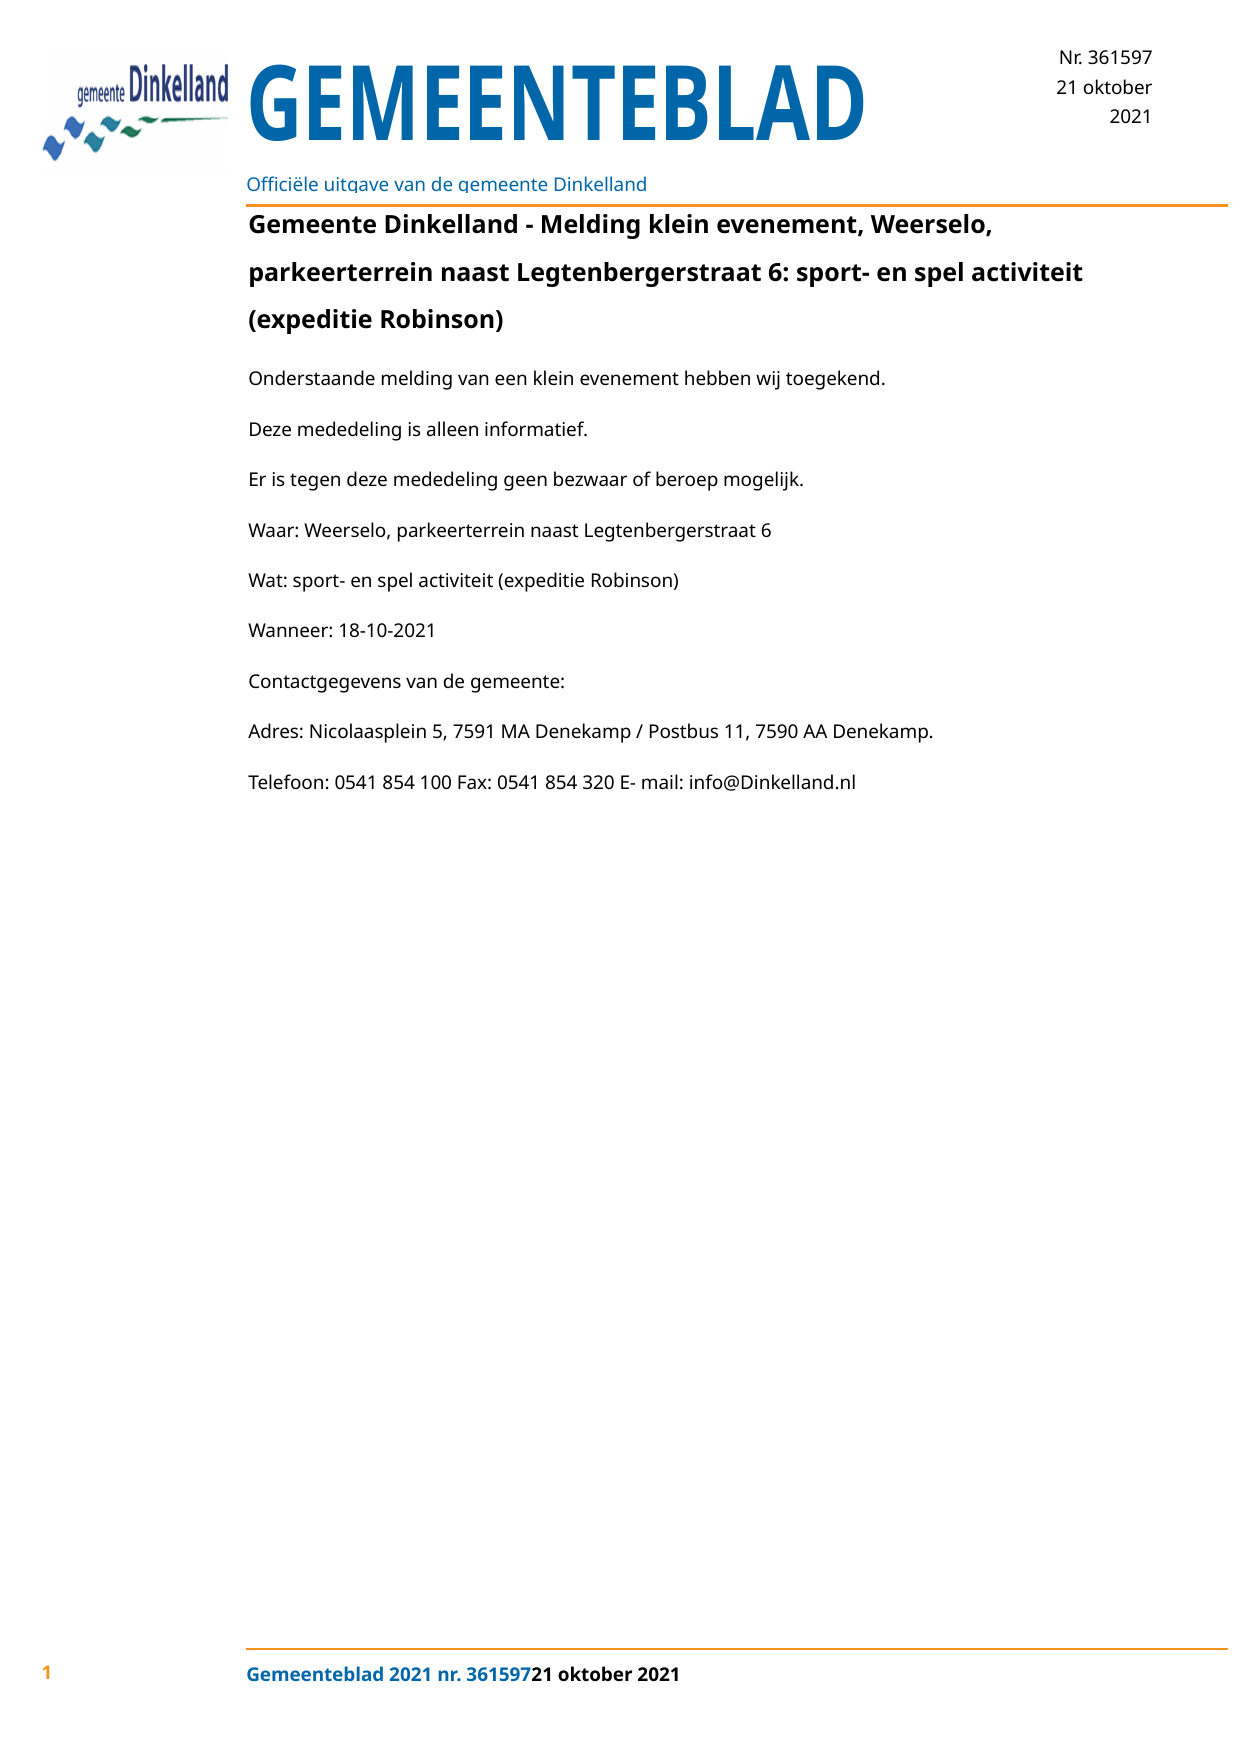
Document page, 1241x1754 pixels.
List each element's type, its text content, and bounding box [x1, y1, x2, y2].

picture [41, 47, 231, 172]
text Deze mededeling is alleen informatief. [248, 416, 1152, 442]
text Er is tegen deze mededeling geen bezwaar of beroep mogelijk. [248, 466, 1152, 492]
text Wat: sport- en spel activiteit (expeditie Robinson) [248, 567, 1152, 593]
text Contactgegevens van de gemeente: [248, 668, 1152, 694]
text Onderstaande melding van een klein evenement hebben wij toegekend. [248, 366, 1152, 391]
text Adres: Nicolaasplein 5, 7591 MA Denekamp / Postbus 11, 7590 AA Denekamp. [248, 718, 1152, 744]
text Waar: Weerselo, parkeerterrein naast Legtenbergerstraat 6 [248, 517, 1152, 542]
text Wanneer: 18-10-2021 [248, 618, 1152, 643]
text Telefoon: 0541 854 100 Fax: 0541 854 320 E- mail: info@Dinkelland.nl [248, 769, 1152, 794]
text Gemeente Dinkelland - Melding klein evenement, Weerselo, parkeerterrein naast Legtenbergerstraat 6: sport- en spel activiteit (expeditie Robinson) [248, 207, 1152, 336]
